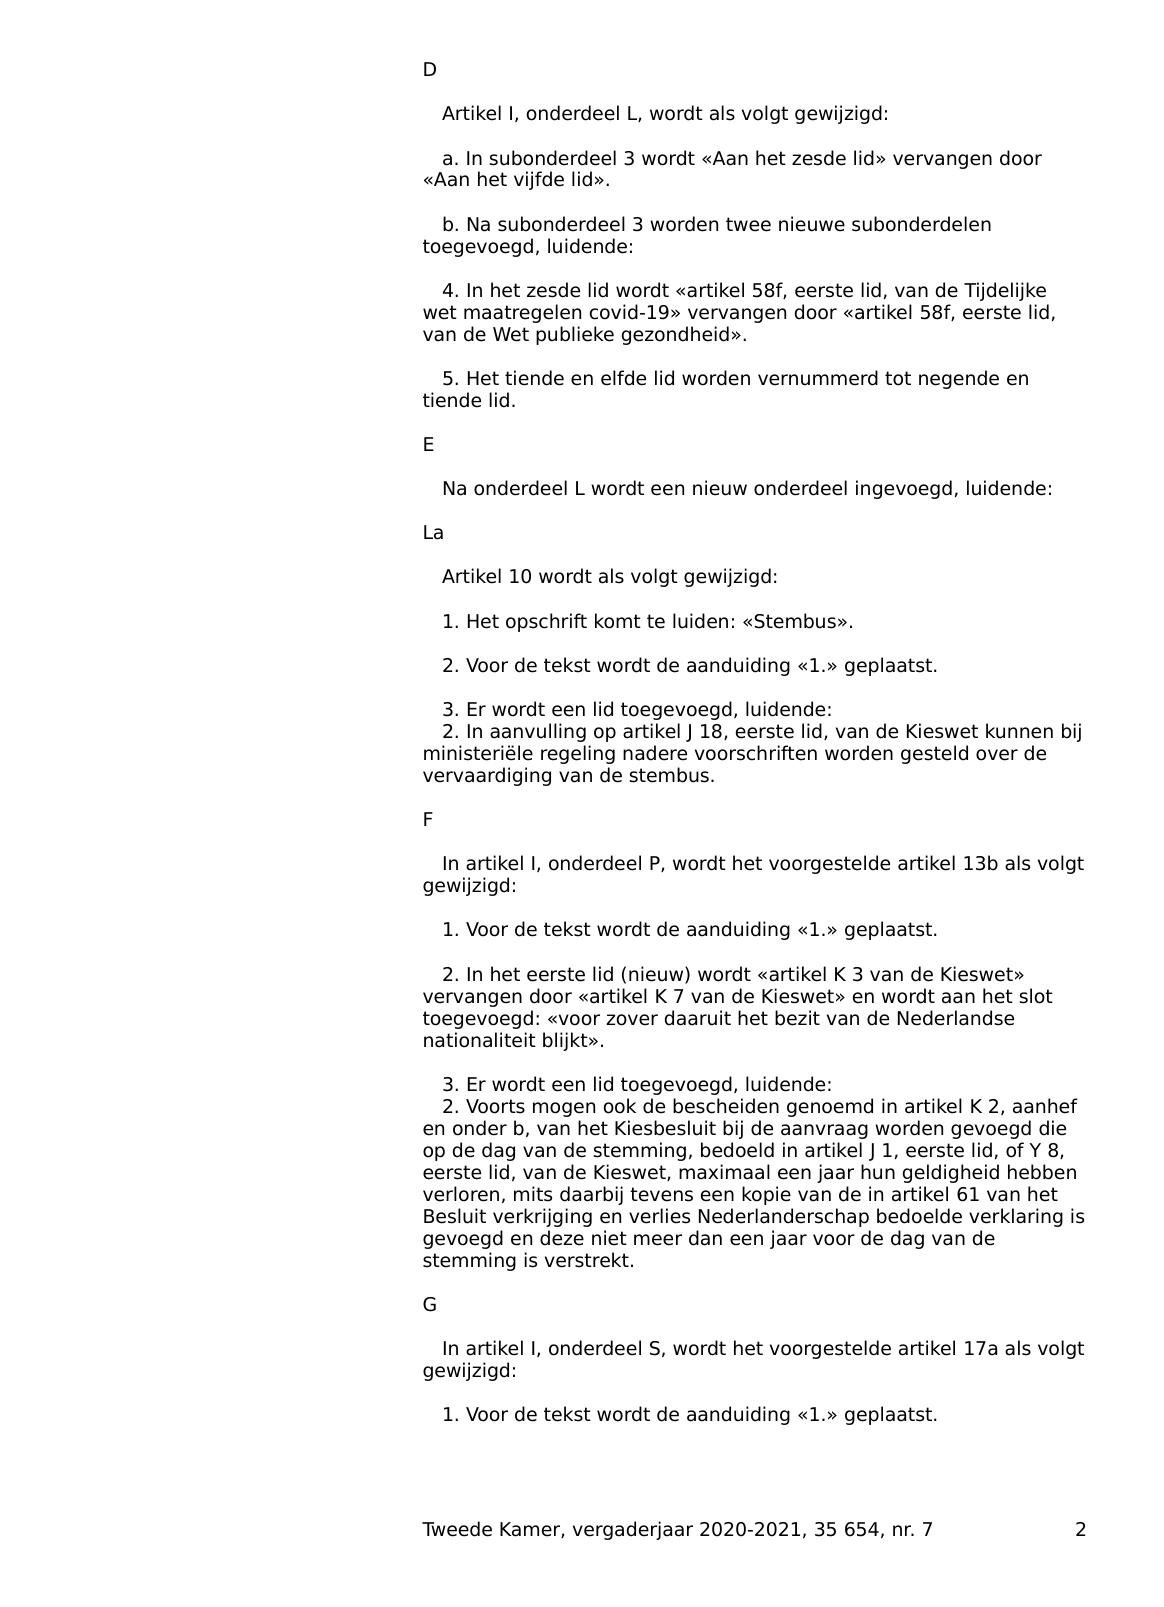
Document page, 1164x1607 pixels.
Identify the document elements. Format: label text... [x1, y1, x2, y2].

text 3. Er wordt een lid toegevoegd, luidende: [422, 1074, 1087, 1096]
text In artikel I, onderdeel S, wordt het voorgestelde artikel 17a als volgt gewijzigd: [422, 1338, 1087, 1382]
text In artikel I, onderdeel P, wordt het voorgestelde artikel 13b als volgt gewijzigd: [422, 853, 1087, 897]
text a. In subonderdeel 3 wordt «Aan het zesde lid» vervangen door «Aan het vijfde lid». [422, 147, 1087, 191]
text Na onderdeel L wordt een nieuw onderdeel ingevoegd, luidende: [422, 478, 1087, 500]
subtitle La [422, 522, 1087, 544]
subtitle F [422, 809, 1087, 831]
text Artikel I, onderdeel L, wordt als volgt gewijzigd: [422, 103, 1087, 125]
subtitle E [422, 434, 1087, 456]
text Artikel 10 wordt als volgt gewijzigd: [422, 566, 1087, 588]
text 2. In het eerste lid (nieuw) wordt «artikel K 3 van de Kieswet» vervangen door «artikel K 7 van de Kieswet» en wordt aan het slot toegevoegd: «voor zover daaruit het bezit van de Nederlandse nationaliteit blijkt». [422, 963, 1087, 1051]
text 2. Voorts mogen ook de bescheiden genoemd in artikel K 2, aanhef en onder b, van het Kiesbesluit bij de aanvraag worden gevoegd die op de dag van de stemming, bedoeld in artikel J 1, eerste lid, of Y 8, eerste lid, van de Kieswet, maximaal een jaar hun geldigheid hebben verloren, mits daarbij tevens een kopie van de in artikel 61 van het Besluit verkrijging en verlies Nederlanderschap bedoelde verklaring is gevoegd en deze niet meer dan een jaar voor de dag van de stemming is verstrekt. [422, 1096, 1087, 1271]
text 1. Voor de tekst wordt de aanduiding «1.» geplaatst. [422, 1404, 1087, 1426]
text 5. Het tiende en elfde lid worden vernummerd tot negende en tiende lid. [422, 368, 1087, 412]
text 3. Er wordt een lid toegevoegd, luidende: [422, 699, 1087, 721]
text 1. Het opschrift komt te luiden: «Stembus». [422, 611, 1087, 633]
text b. Na subonderdeel 3 worden twee nieuwe subonderdelen toegevoegd, luidende: [422, 213, 1087, 257]
subtitle G [422, 1294, 1087, 1316]
subtitle D [422, 59, 1087, 81]
text 4. In het zesde lid wordt «artikel 58f, eerste lid, van de Tijdelijke wet maatregelen covid-19» vervangen door «artikel 58f, eerste lid, van de Wet publieke gezondheid». [422, 280, 1087, 346]
text 2. Voor de tekst wordt de aanduiding «1.» geplaatst. [422, 655, 1087, 677]
text 1. Voor de tekst wordt de aanduiding «1.» geplaatst. [422, 919, 1087, 941]
text 2. In aanvulling op artikel J 18, eerste lid, van de Kieswet kunnen bij ministeriële regeling nadere voorschriften worden gesteld over de vervaardiging van de stembus. [422, 721, 1087, 787]
